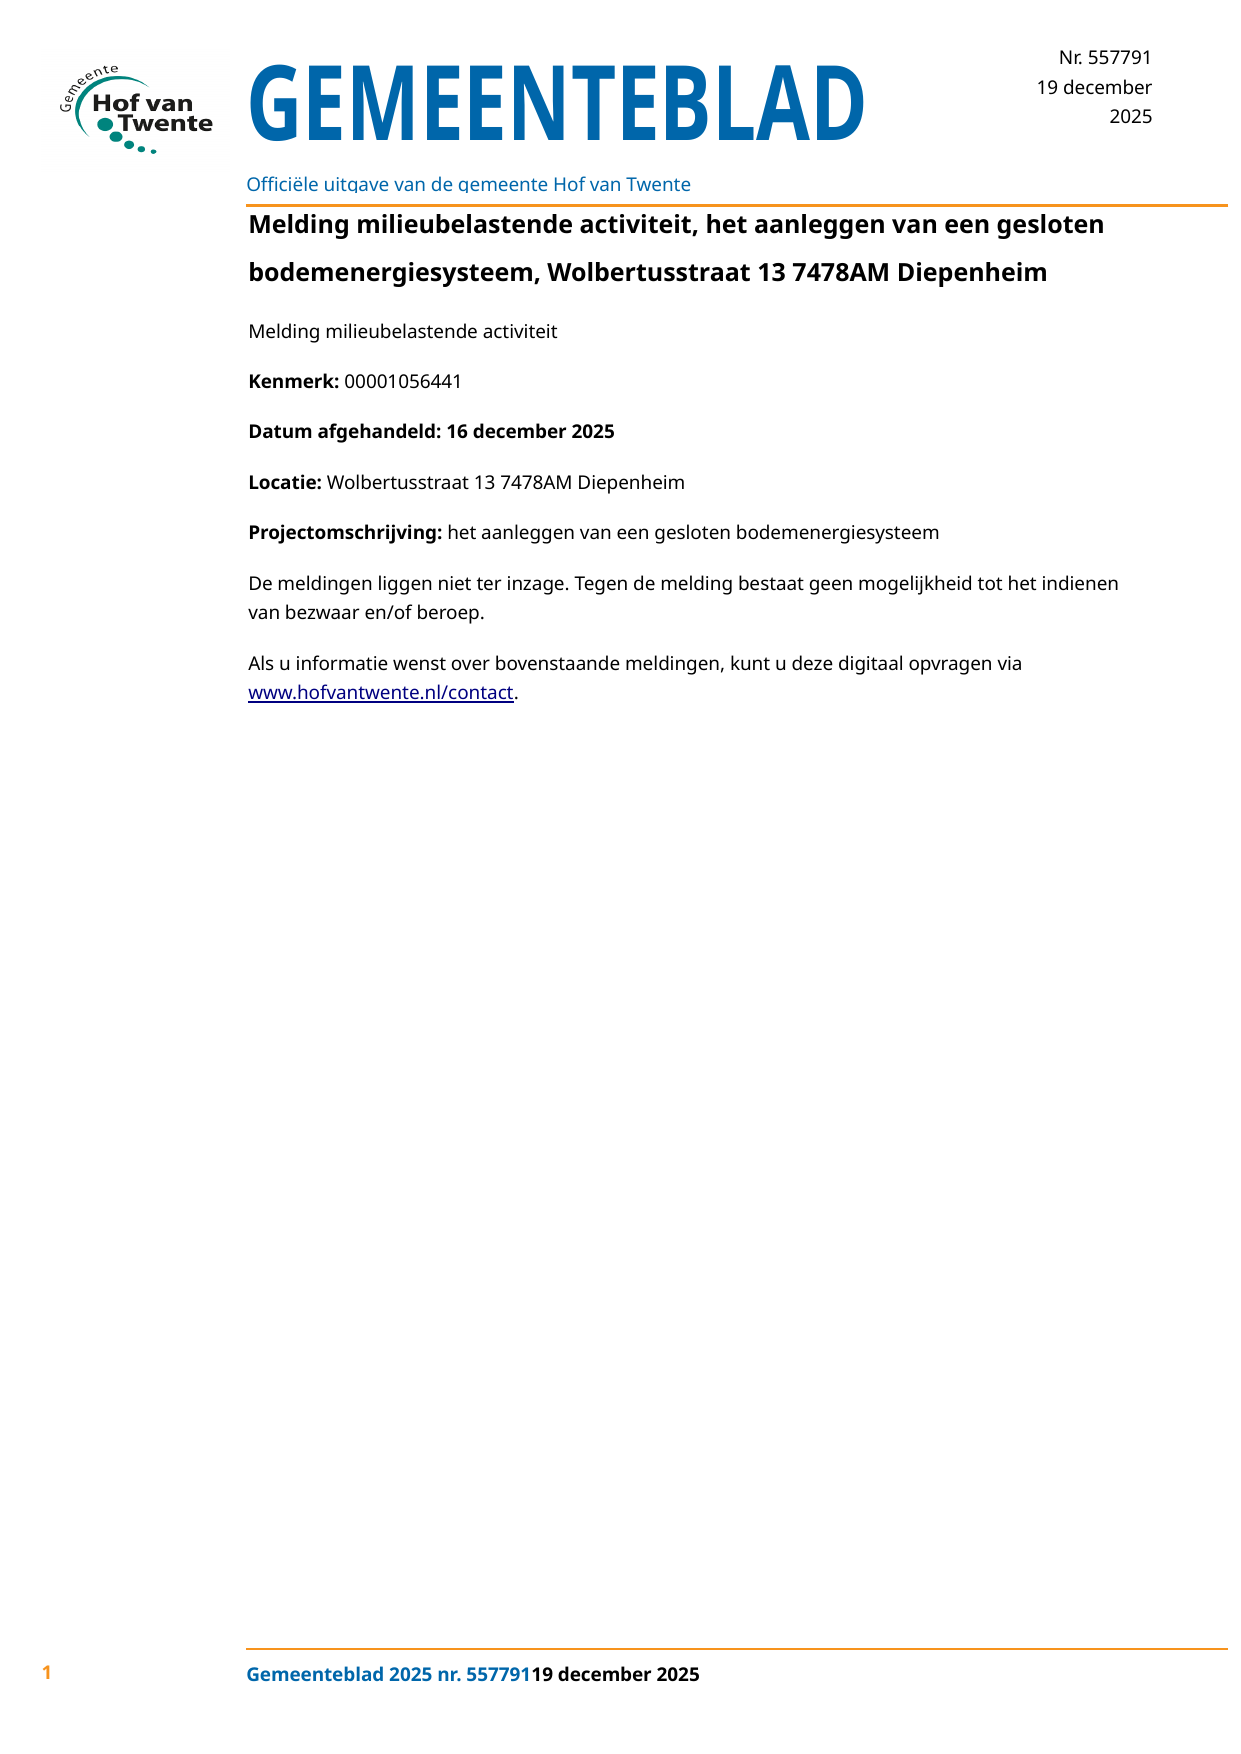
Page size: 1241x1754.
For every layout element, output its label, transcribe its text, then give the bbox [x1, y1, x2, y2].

text Locatie: Wolbertusstraat 13 7478AM Diepenheim [248, 469, 1152, 495]
text Melding milieubelastende activiteit, het aanleggen van een gesloten bodemenergiesysteem, Wolbertusstraat 13 7478AM Diepenheim [248, 207, 1152, 288]
text De meldingen liggen niet ter inzage. Tegen de melding bestaat geen mogelijkheid tot het indienen van bezwaar en/of beroep. [248, 570, 1152, 625]
text Kenmerk: 00001056441 [248, 368, 1152, 394]
picture [41, 47, 231, 172]
text Projectomschrijving: het aanleggen van een gesloten bodemenergiesysteem [248, 519, 1152, 545]
text Melding milieubelastende activiteit [248, 318, 1152, 344]
text Datum afgehandeld: 16 december 2025 [248, 419, 1152, 444]
text Als u informatie wenst over bovenstaande meldingen, kunt u deze digitaal opvragen via www.hofvantwente.nl/contact. [248, 650, 1152, 705]
